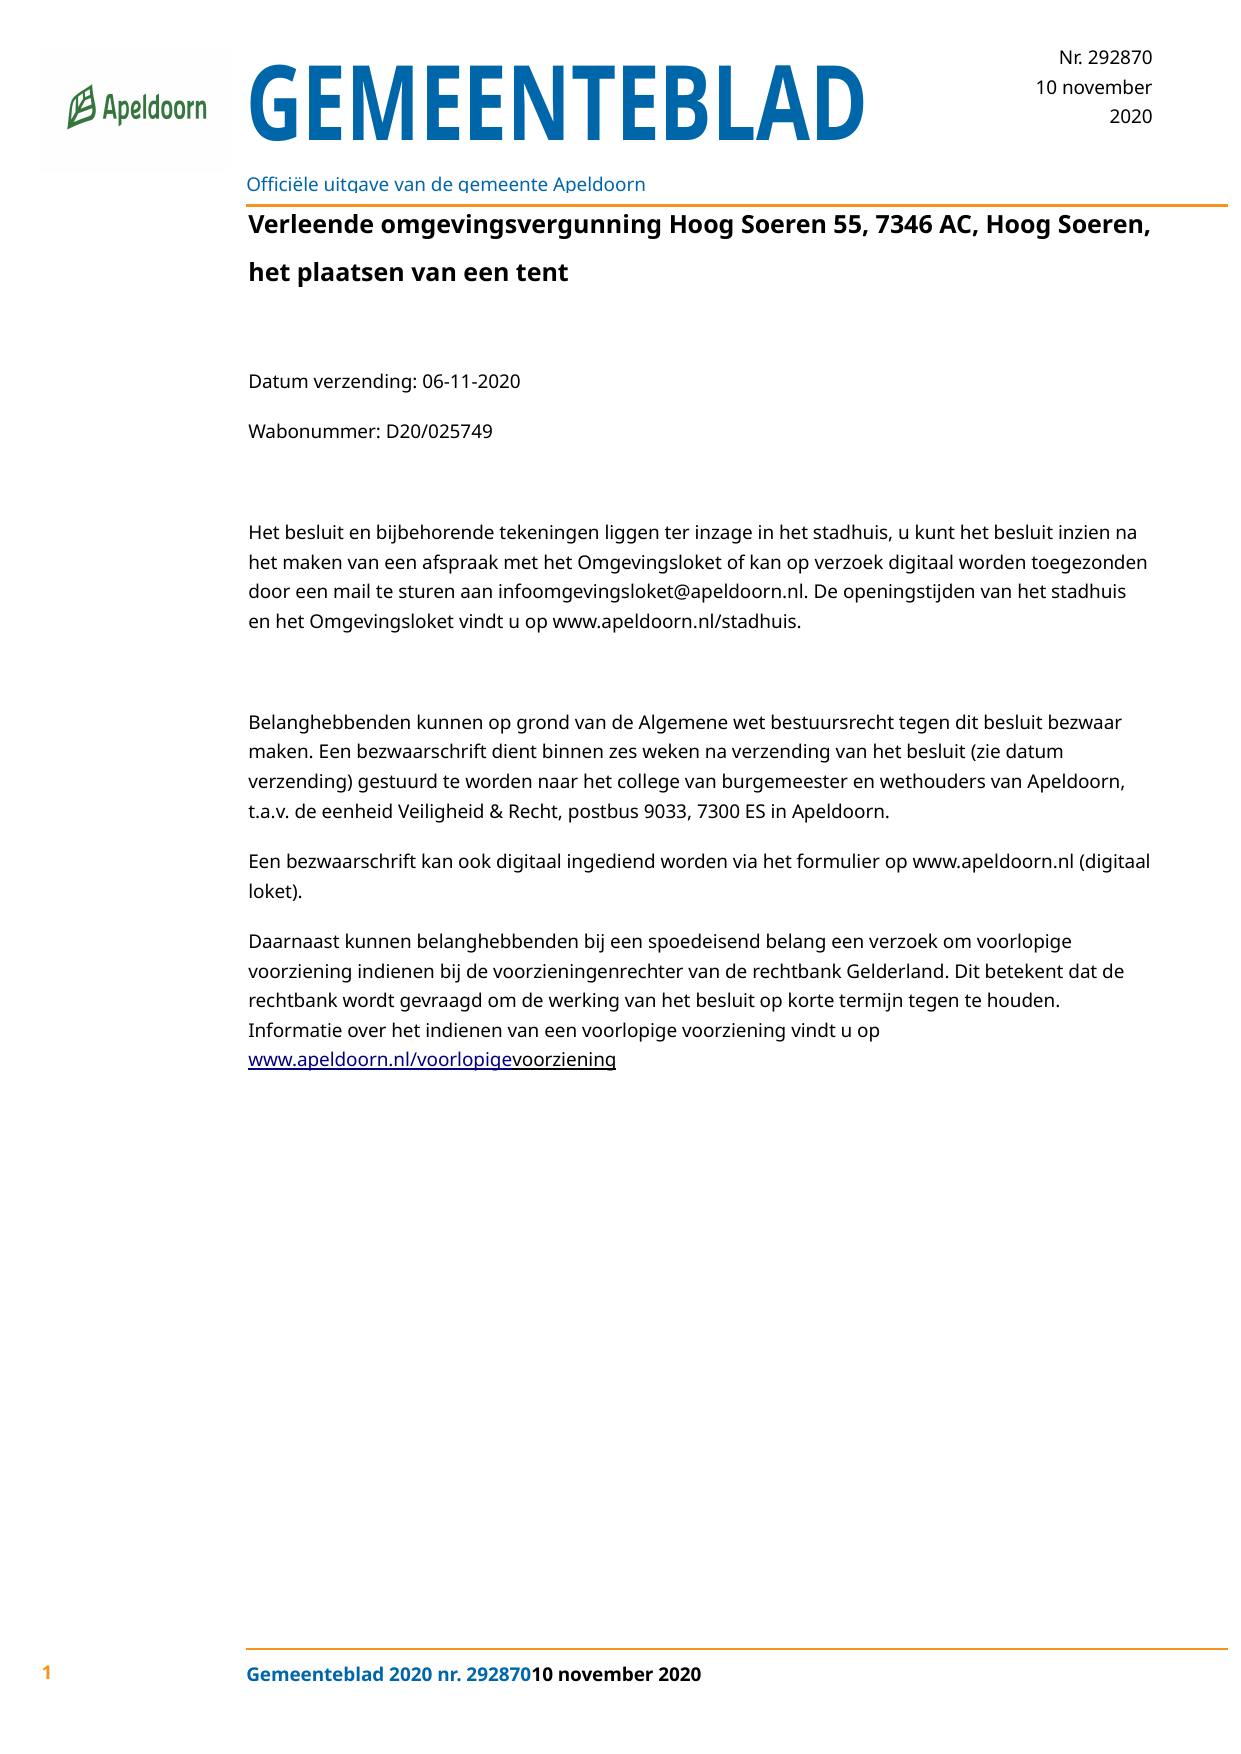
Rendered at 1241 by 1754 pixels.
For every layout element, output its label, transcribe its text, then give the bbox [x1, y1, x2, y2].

text Wabonummer: D20/025749 [248, 419, 1152, 444]
text Het besluit en bijbehorende tekeningen liggen ter inzage in het stadhuis, u kunt het besluit inzien na het maken van een afspraak met het Omgevingsloket of kan op verzoek digitaal worden toegezonden door een mail te sturen aan infoomgevingsloket@apeldoorn.nl. De openingstijden van het stadhuis en het Omgevingsloket vindt u op www.apeldoorn.nl/stadhuis. [248, 519, 1152, 634]
text Verleende omgevingsvergunning Hoog Soeren 55, 7346 AC, Hoog Soeren, het plaatsen van een tent [248, 207, 1152, 288]
text Belanghebbenden kunnen op grond van de Algemene wet bestuursrecht tegen dit besluit bezwaar maken. Een bezwaarschrift dient binnen zes weken na verzending van het besluit (zie datum verzending) gestuurd te worden naar het college van burgemeester en wethouders van Apeldoorn, t.a.v. de eenheid Veiligheid & Recht, postbus 9033, 7300 ES in Apeldoorn. [248, 709, 1152, 824]
text Datum verzending: 06-11-2020 [248, 368, 1152, 394]
text Daarnaast kunnen belanghebbenden bij een spoedeisend belang een verzoek om voorlopige voorziening indienen bij de voorzieningenrechter van de rechtbank Gelderland. Dit betekent dat de rechtbank wordt gevraagd om de werking van het besluit op korte termijn tegen te houden. Informatie over het indienen van een voorlopige voorziening vindt u op www.apeldoorn.nl/voorlopigevoorziening [248, 928, 1152, 1072]
picture [41, 47, 231, 172]
text Een bezwaarschrift kan ook digitaal ingediend worden via het formulier op www.apeldoorn.nl (digitaal loket). [248, 848, 1152, 904]
